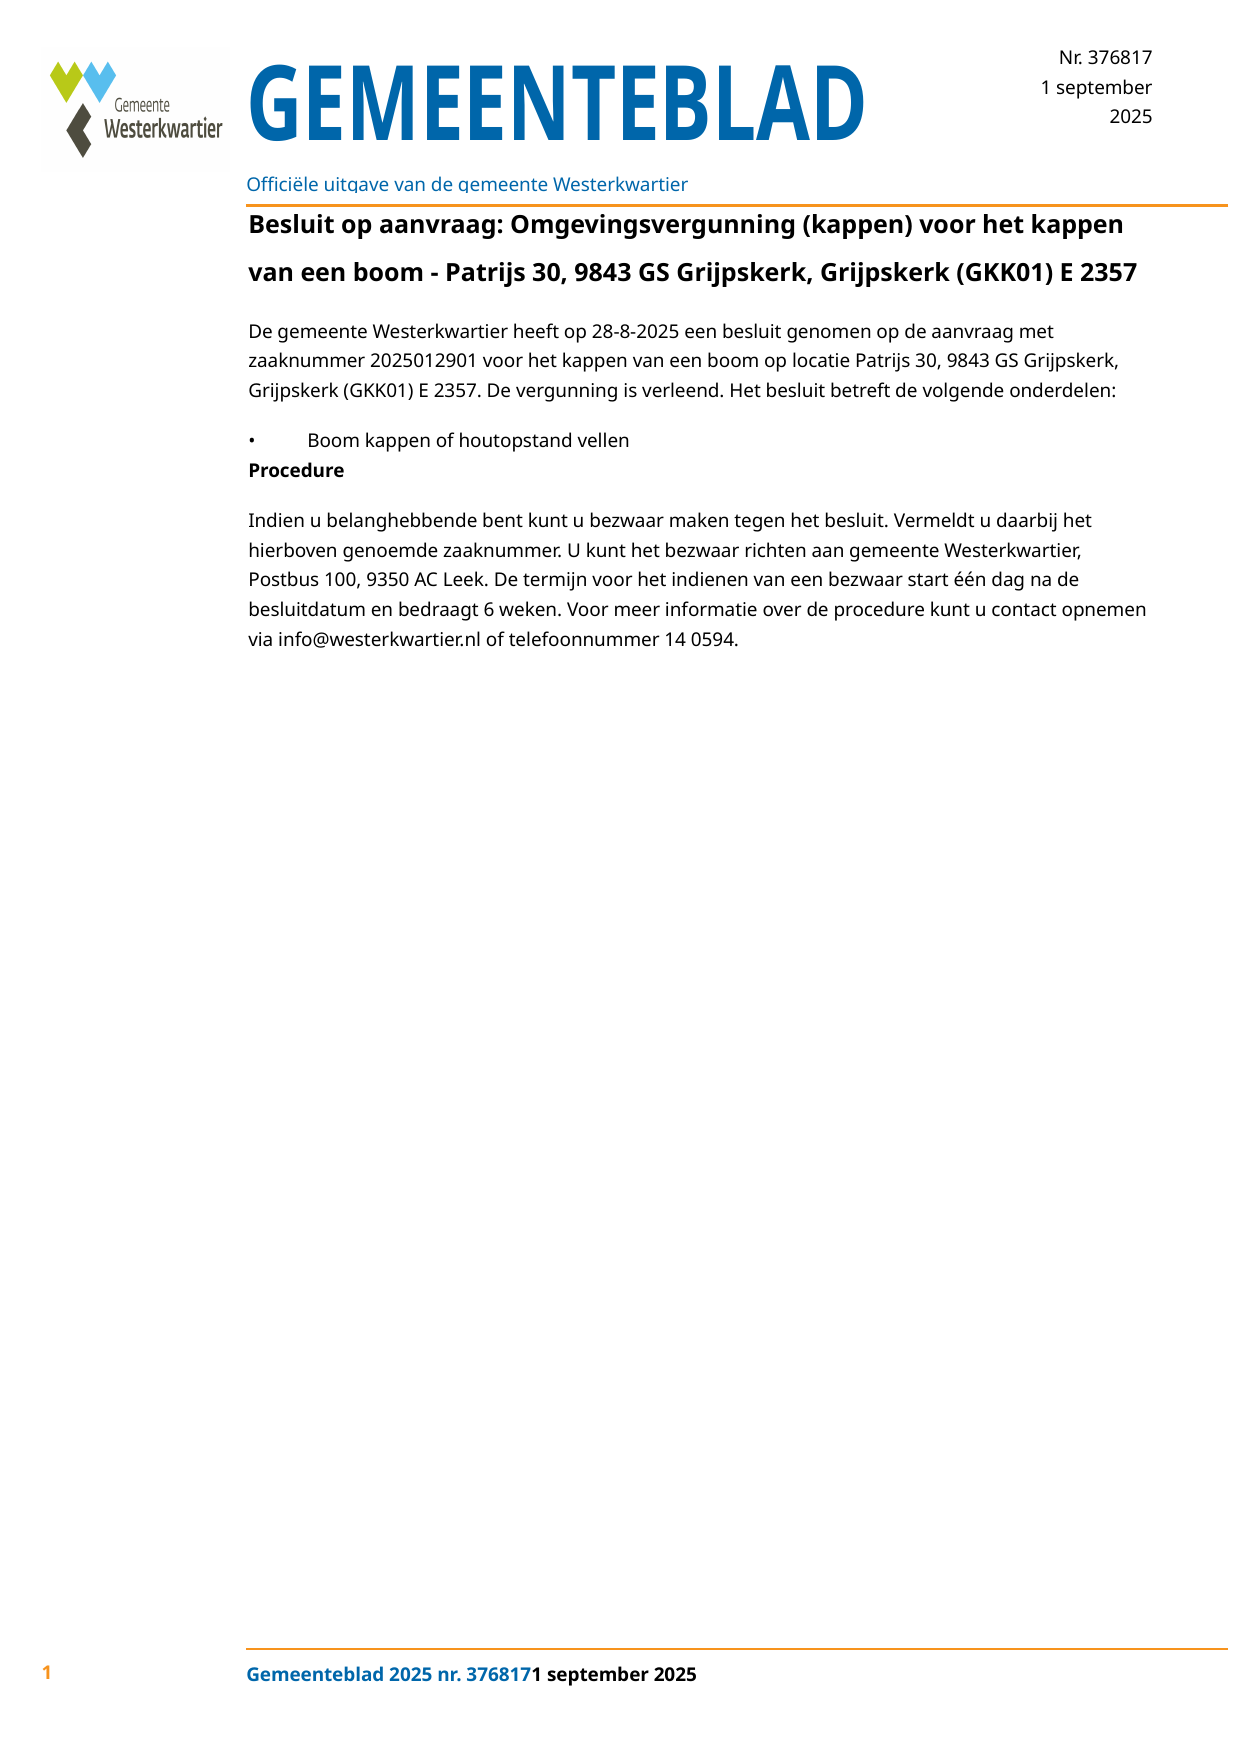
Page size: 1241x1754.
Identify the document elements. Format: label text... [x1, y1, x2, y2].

text Procedure [248, 457, 1152, 483]
picture [41, 47, 231, 172]
text Indien u belanghebbende bent kunt u bezwaar maken tegen het besluit. Vermeldt u daarbij het hierboven genoemde zaaknummer. U kunt het bezwaar richten aan gemeente Westerkwartier, Postbus 100, 9350 AC Leek. De termijn voor het indienen van een bezwaar start één dag na de besluitdatum en bedraagt 6 weken. Voor meer informatie over de procedure kunt u contact opnemen via info@westerkwartier.nl of telefoonnummer 14 0594. [248, 507, 1152, 652]
list Boom kappen of houtopstand vellen [248, 427, 1152, 453]
text De gemeente Westerkwartier heeft op 28-8-2025 een besluit genomen op de aanvraag met zaaknummer 2025012901 voor het kappen van een boom op locatie Patrijs 30, 9843 GS Grijpskerk, Grijpskerk (GKK01) E 2357. De vergunning is verleend. Het besluit betreft de volgende onderdelen: [248, 318, 1152, 403]
text Besluit op aanvraag: Omgevingsvergunning (kappen) voor het kappen van een boom - Patrijs 30, 9843 GS Grijpskerk, Grijpskerk (GKK01) E 2357 [248, 207, 1152, 288]
